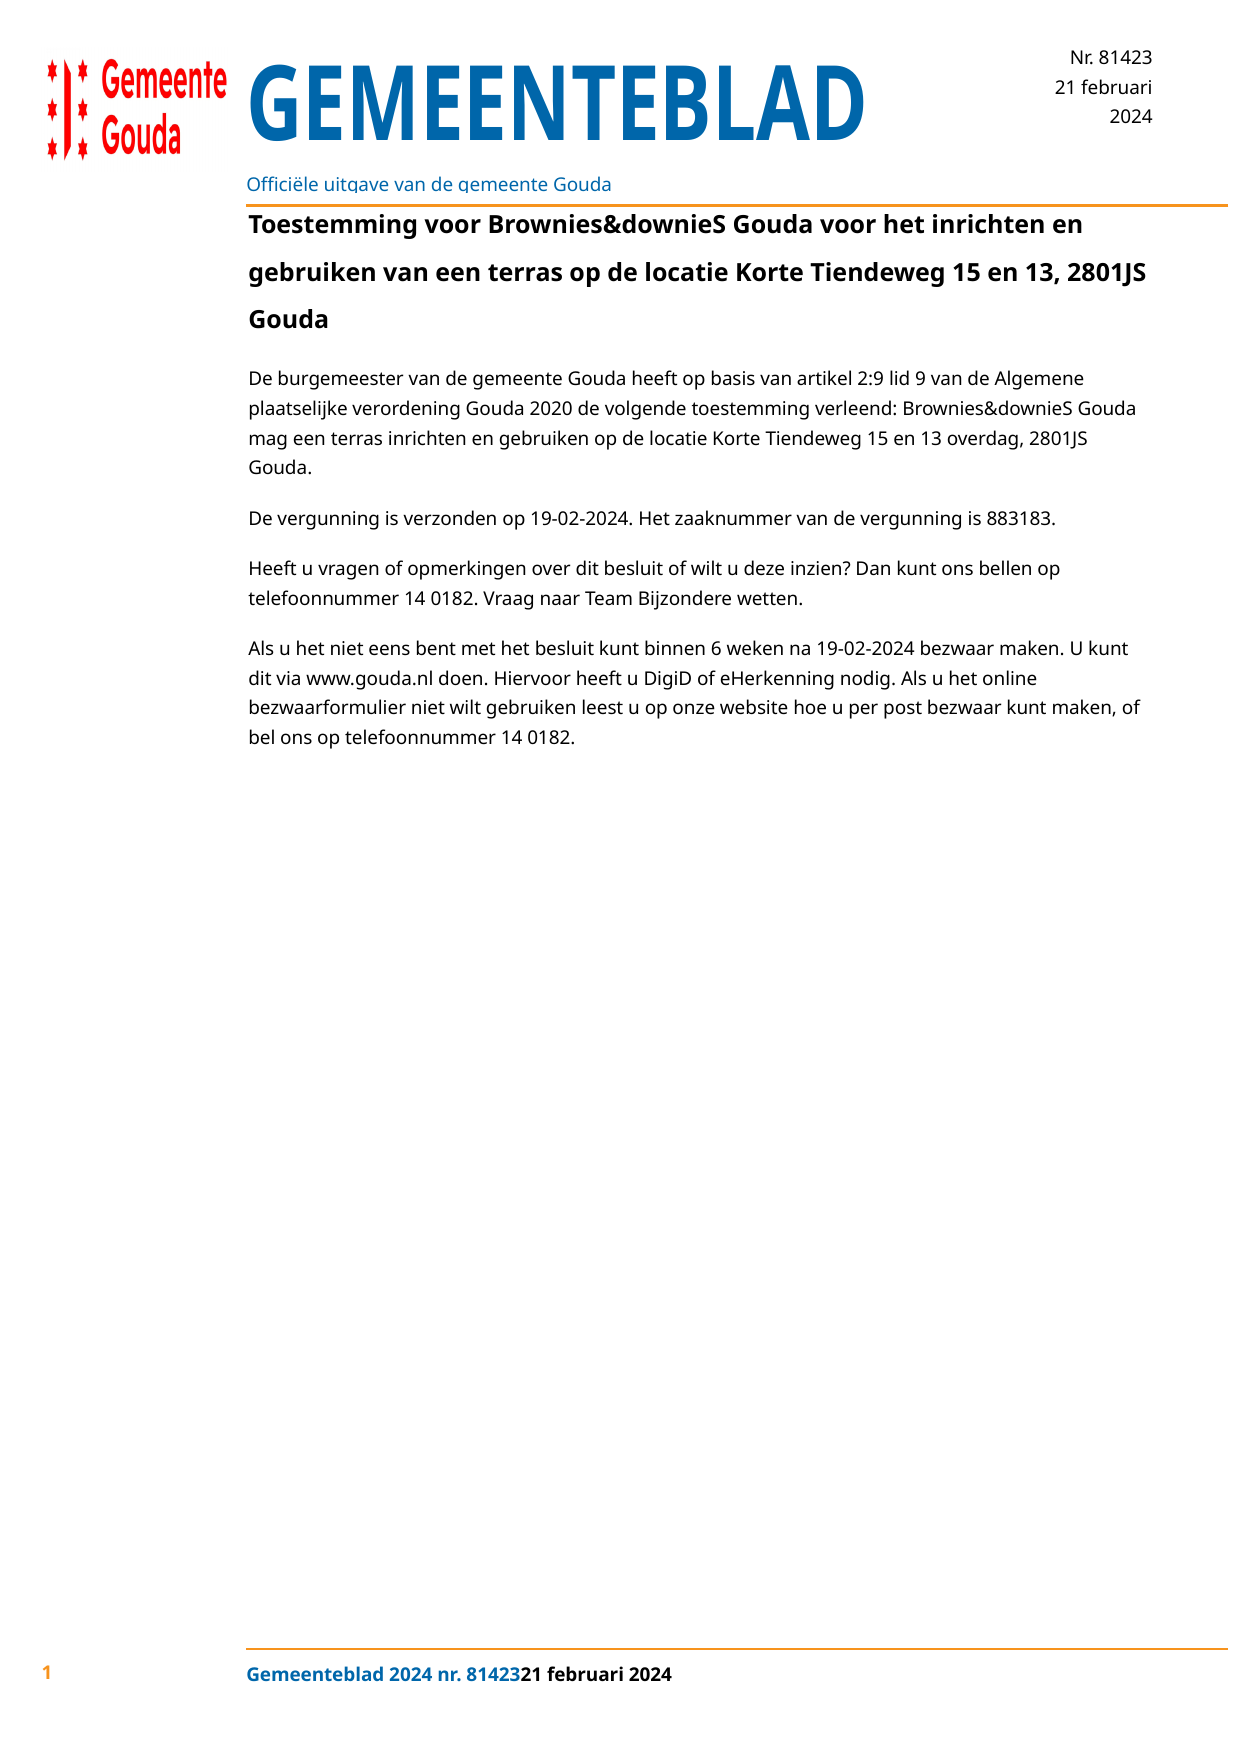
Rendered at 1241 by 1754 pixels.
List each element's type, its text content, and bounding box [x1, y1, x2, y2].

picture [41, 47, 231, 172]
text De burgemeester van de gemeente Gouda heeft op basis van artikel 2:9 lid 9 van de Algemene plaatselijke verordening Gouda 2020 de volgende toestemming verleend: Brownies&downieS Gouda mag een terras inrichten en gebruiken op de locatie Korte Tiendeweg 15 en 13 overdag, 2801JS Gouda. [248, 366, 1152, 480]
text Toestemming voor Brownies&downieS Gouda voor het inrichten en gebruiken van een terras op de locatie Korte Tiendeweg 15 en 13, 2801JS Gouda [248, 207, 1152, 336]
text De vergunning is verzonden op 19-02-2024. Het zaaknummer van de vergunning is 883183. [248, 505, 1152, 530]
text Als u het niet eens bent met het besluit kunt binnen 6 weken na 19-02-2024 bezwaar maken. U kunt dit via www.gouda.nl doen. Hiervoor heeft u DigiD of eHerkenning nodig. Als u het online bezwaarformulier niet wilt gebruiken leest u op onze website hoe u per post bezwaar kunt maken, of bel ons op telefoonnummer 14 0182. [248, 635, 1152, 749]
text Heeft u vragen of opmerkingen over dit besluit of wilt u deze inzien? Dan kunt ons bellen op telefoonnummer 14 0182. Vraag naar Team Bijzondere wetten. [248, 555, 1152, 610]
